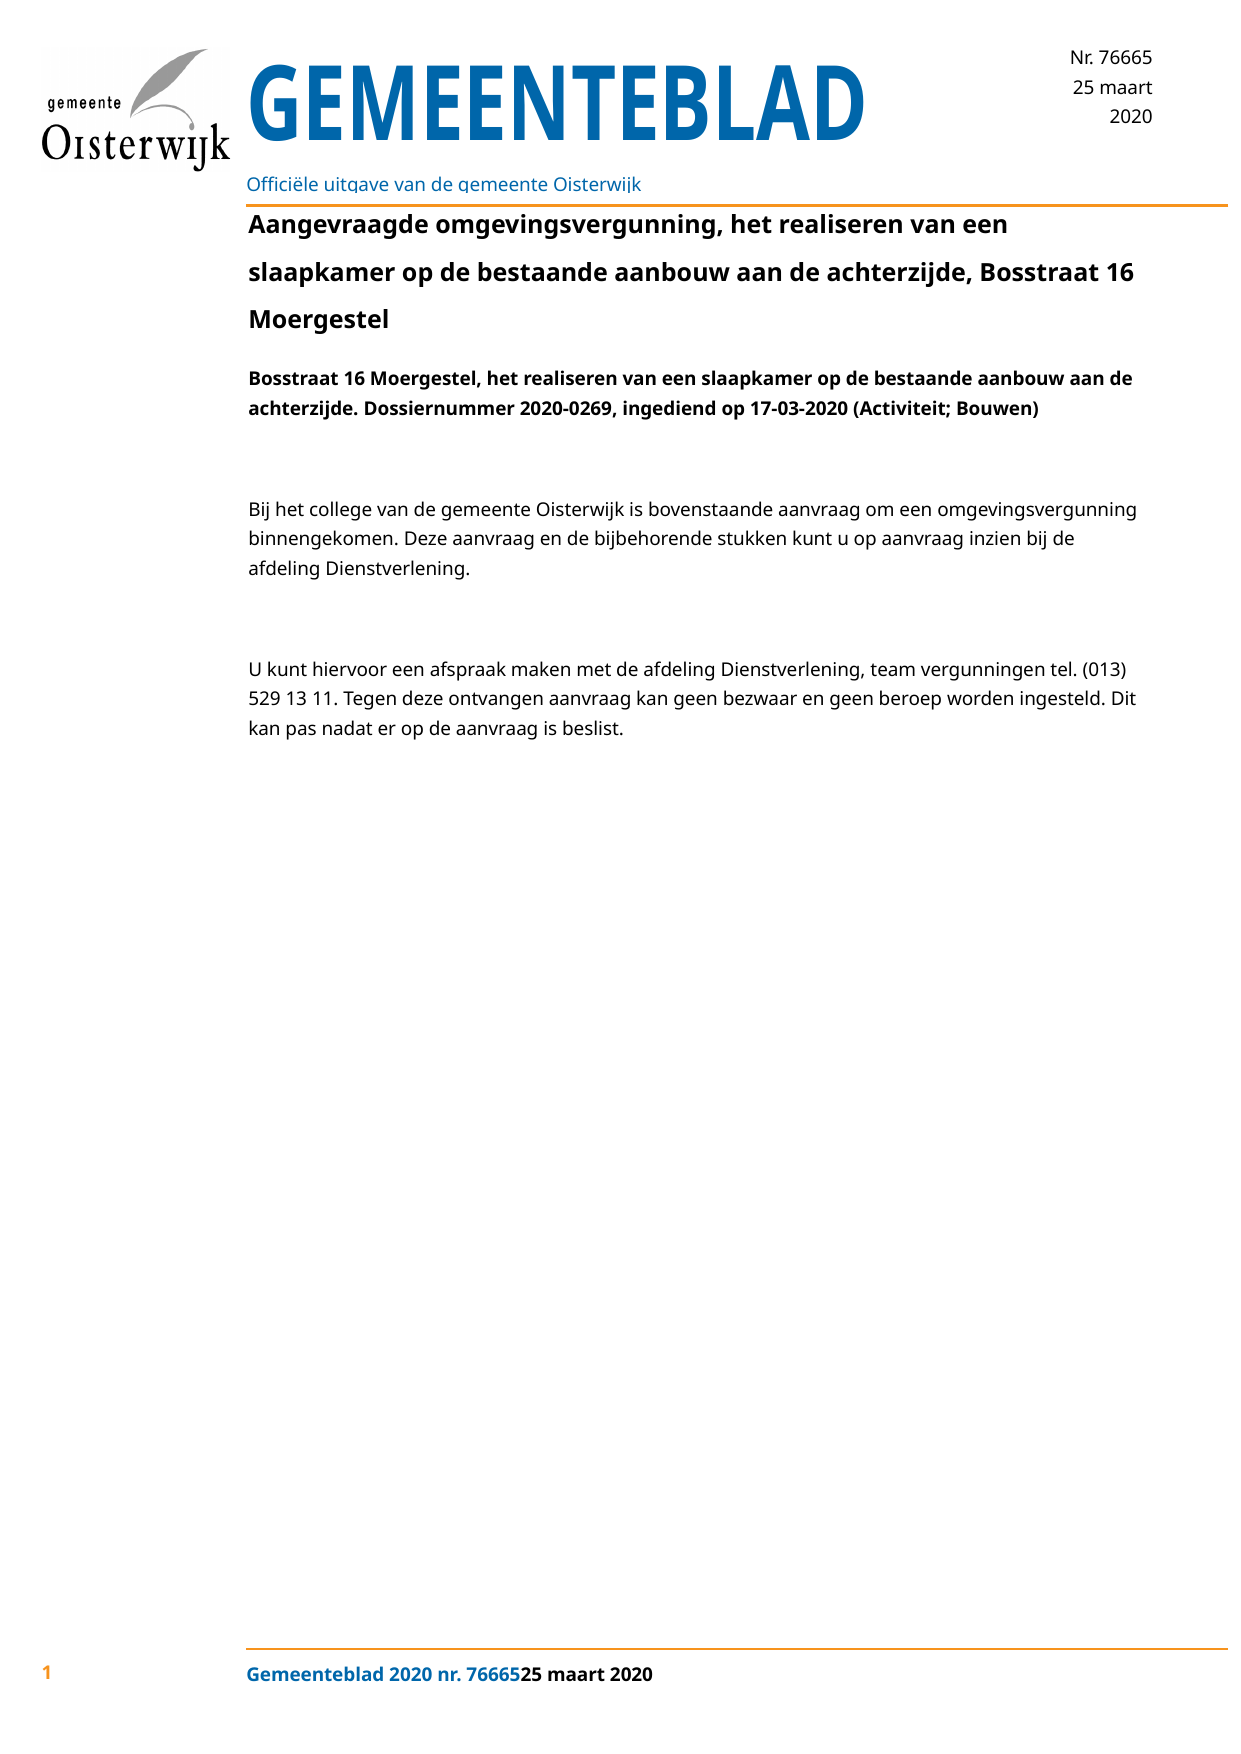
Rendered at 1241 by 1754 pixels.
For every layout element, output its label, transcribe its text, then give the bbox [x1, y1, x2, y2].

text U kunt hiervoor een afspraak maken met de afdeling Dienstverlening, team vergunningen tel. (013) 529 13 11. Tegen deze ontvangen aanvraag kan geen bezwaar en geen beroep worden ingesteld. Dit kan pas nadat er op de aanvraag is beslist. [248, 656, 1152, 741]
text Bosstraat 16 Moergestel, het realiseren van een slaapkamer op de bestaande aanbouw aan de achterzijde. Dossiernummer 2020-0269, ingediend op 17-03-2020 (Activiteit; Bouwen) [248, 366, 1152, 421]
picture [41, 47, 231, 172]
text Aangevraagde omgevingsvergunning, het realiseren van een slaapkamer op de bestaande aanbouw aan de achterzijde, Bosstraat 16 Moergestel [248, 207, 1152, 336]
text Bij het college van de gemeente Oisterwijk is bovenstaande aanvraag om een omgevingsvergunning binnengekomen. Deze aanvraag en de bijbehorende stukken kunt u op aanvraag inzien bij de afdeling Dienstverlening. [248, 496, 1152, 581]
